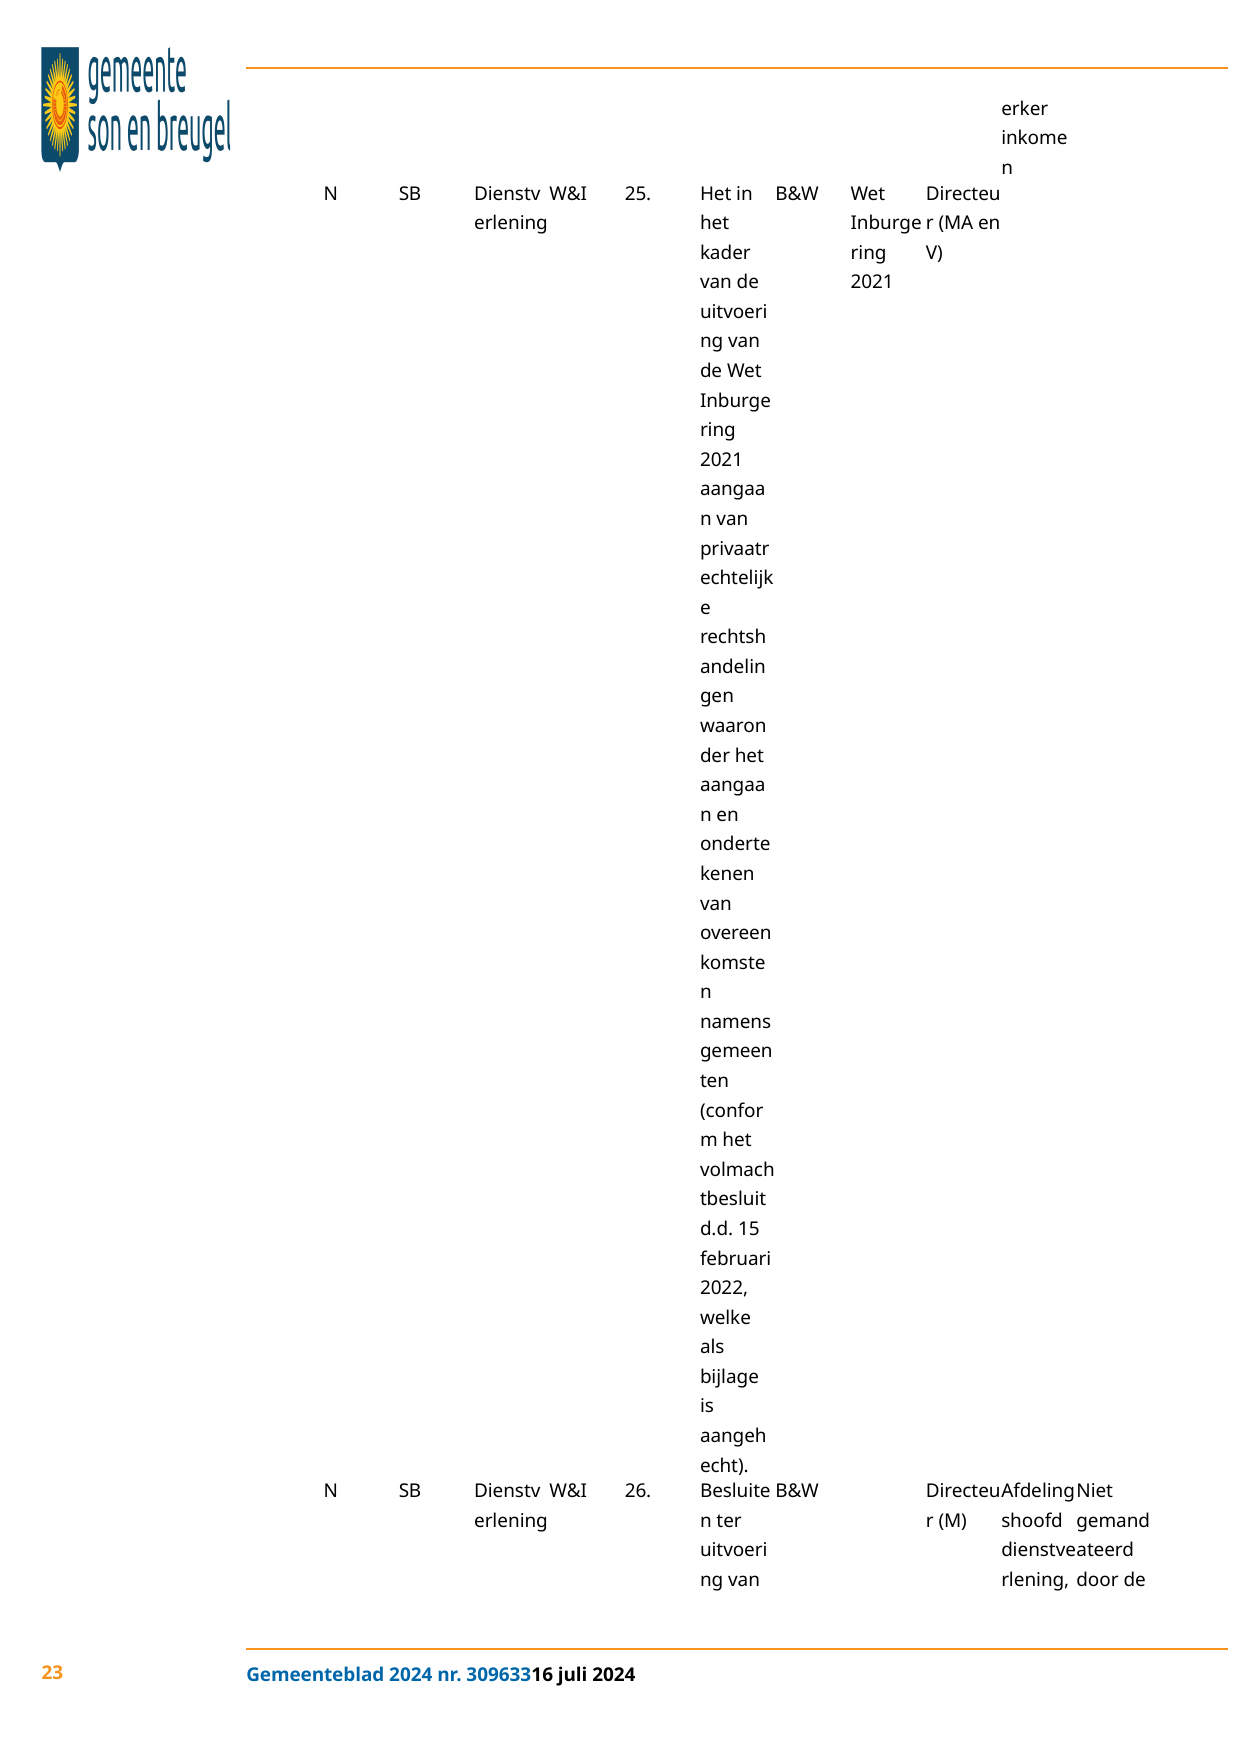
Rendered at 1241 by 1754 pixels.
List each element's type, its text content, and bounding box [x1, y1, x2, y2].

table_cell [850, 1478, 926, 1592]
table_cell [625, 1478, 700, 1592]
table_cell [248, 95, 323, 180]
table_cell N [323, 1478, 398, 1592]
table_cell [399, 95, 474, 180]
table_cell [775, 95, 850, 180]
table_cell [700, 95, 775, 180]
table_cell [625, 180, 700, 1477]
table_cell B&W [775, 180, 850, 1477]
table_cell W&I [549, 1478, 624, 1592]
table_cell Dienstverlening [474, 1478, 549, 1592]
table_cell Besluiten ter uitvoering van [700, 1478, 775, 1592]
table_cell [323, 95, 398, 180]
table_cell erker inkomen [1001, 95, 1076, 180]
picture [41, 47, 231, 172]
table_cell [1001, 180, 1076, 1477]
table_cell N [323, 180, 398, 1477]
table_cell B&W [775, 1478, 850, 1592]
table_cell Het in het kader van de uitvoering van de Wet Inburgering 2021 aangaan van privaatrechtelijke rechtshandelingen waaronder het aangaan en ondertekenen van overeenkomsten namens gemeenten (conform het volmachtbesluit d.d. 15 februari 2022, welke als bijlage is aangehecht). [700, 180, 775, 1477]
table_cell [474, 95, 549, 180]
table_cell [248, 180, 323, 1477]
table_cell Niet gemandateerd door de [1076, 1478, 1152, 1592]
table_cell SB [399, 180, 474, 1477]
table_cell W&I [549, 180, 624, 1477]
table_cell Directeur (MA en V) [926, 180, 1001, 1477]
table_cell [1076, 180, 1152, 1477]
table_cell [549, 95, 624, 180]
table_cell Dienstverlening [474, 180, 549, 1477]
table_cell [1076, 95, 1152, 180]
table_cell [625, 95, 700, 180]
table_cell SB [399, 1478, 474, 1592]
table_cell Wet Inburgering 2021 [850, 180, 926, 1477]
table_cell Afdelingshoofd dienstverlening, [1001, 1478, 1076, 1592]
table_cell Directeur (M) [926, 1478, 1001, 1592]
table_cell [248, 1478, 323, 1592]
table_cell [926, 95, 1001, 180]
table_cell [850, 95, 926, 180]
